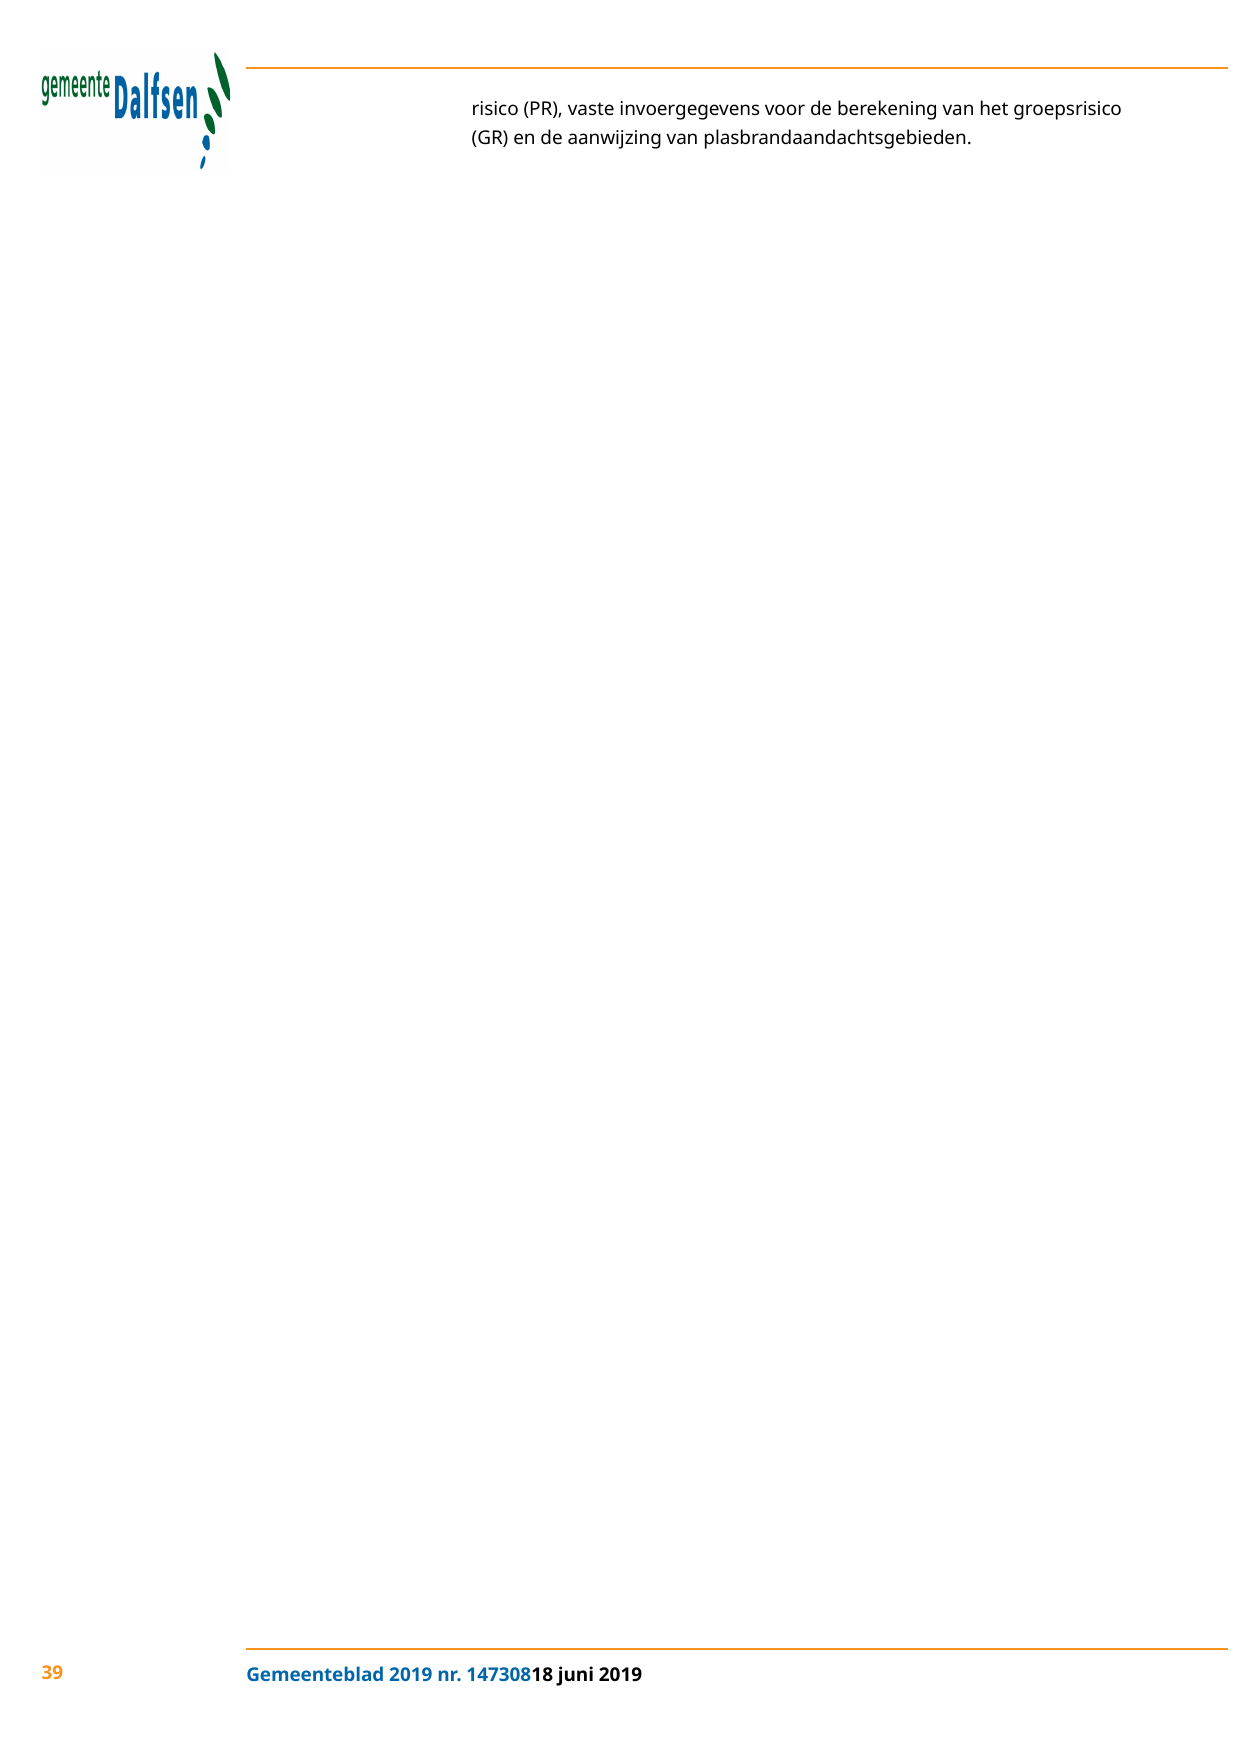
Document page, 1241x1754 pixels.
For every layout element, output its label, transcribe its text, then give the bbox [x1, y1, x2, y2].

picture [41, 47, 231, 172]
table_cell [248, 95, 471, 150]
table_cell risico (PR), vaste invoergegevens voor de berekening van het groepsrisico (GR) en de aanwijzing van plasbrandaandachtsgebieden. [471, 95, 1152, 150]
